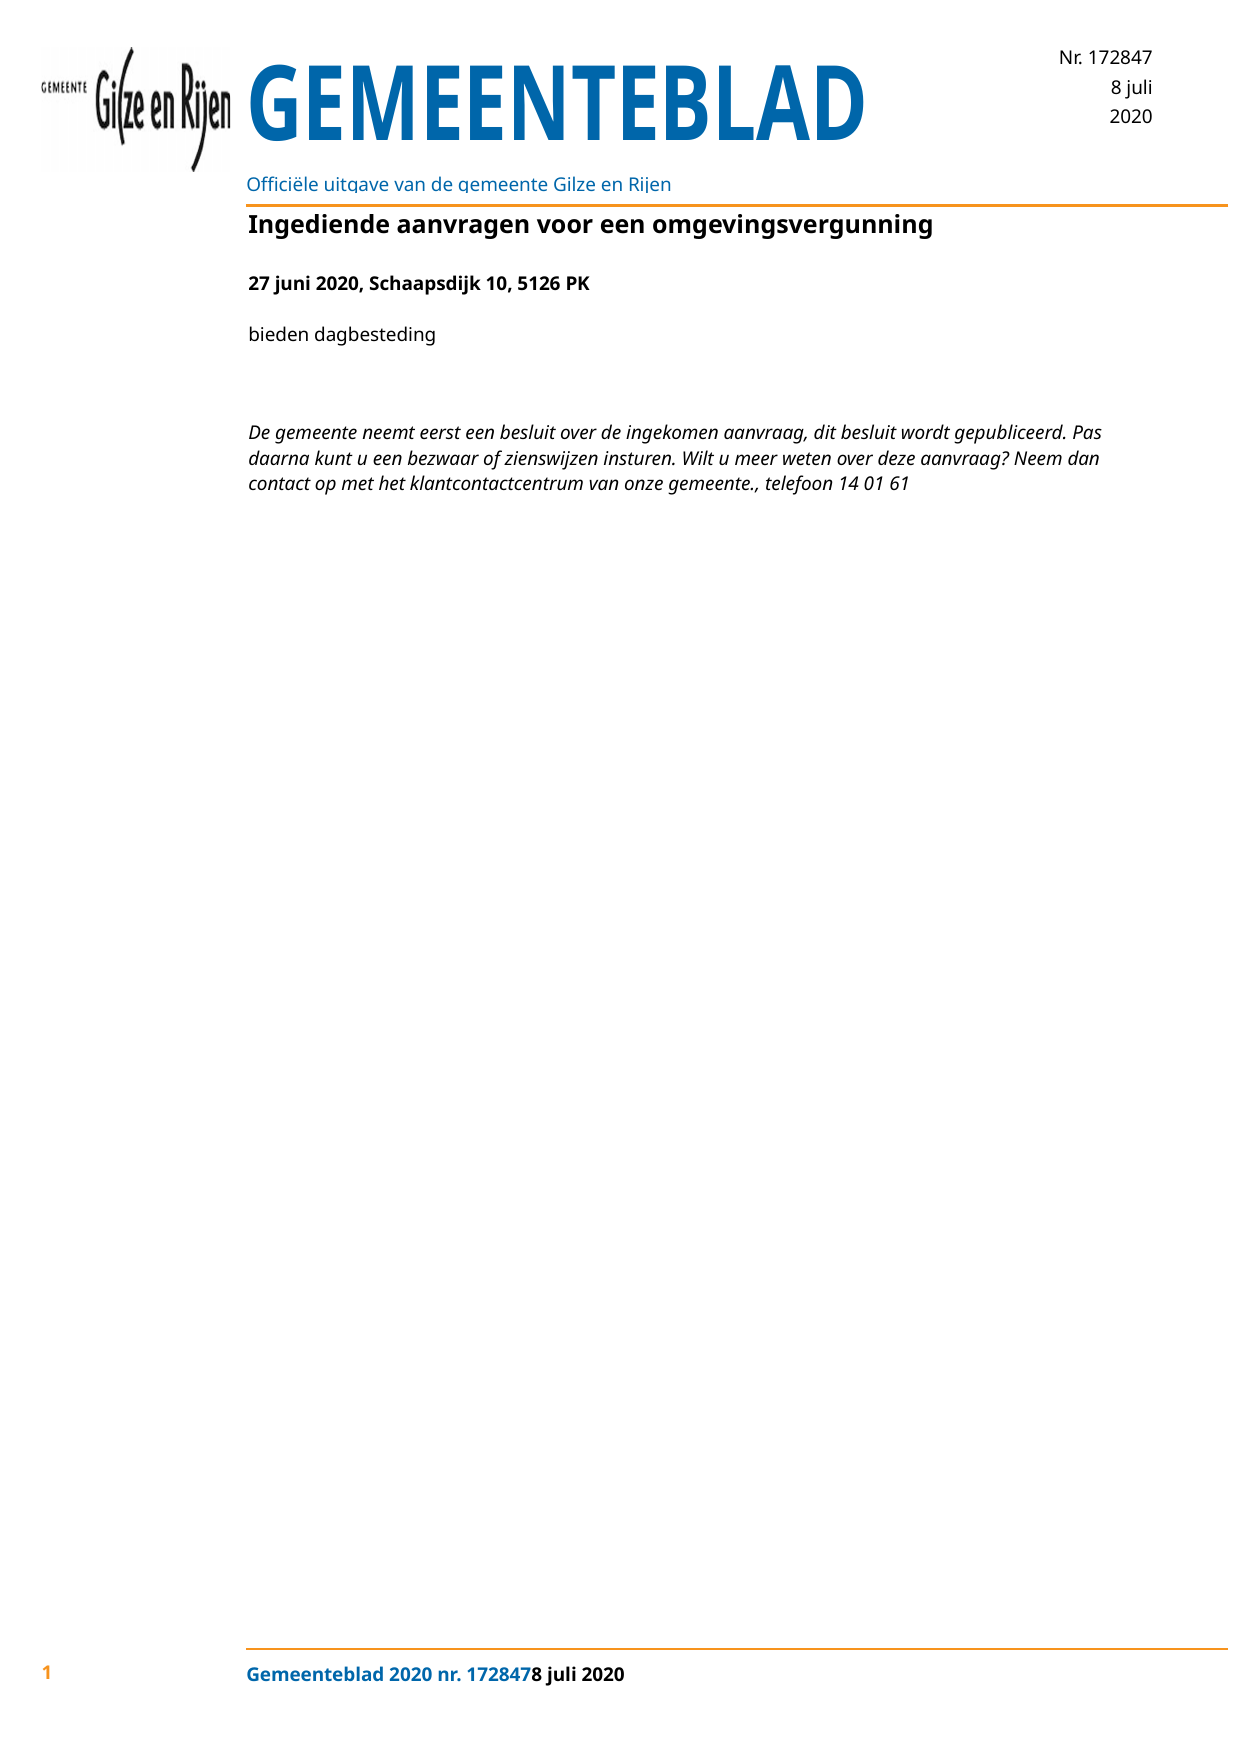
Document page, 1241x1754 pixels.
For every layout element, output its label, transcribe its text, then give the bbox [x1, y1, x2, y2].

text De gemeente neemt eerst een besluit over de ingekomen aanvraag, dit besluit wordt gepubliceerd. Pas daarna kunt u een bezwaar of zienswijzen insturen. Wilt u meer weten over deze aanvraag? Neem dan contact op met het klantcontactcentrum van onze gemeente., telefoon 14 01 61 [248, 419, 1152, 496]
text 27 juni 2020, Schaapsdijk 10, 5126 PK [248, 270, 1152, 296]
text Ingediende aanvragen voor een omgevingsvergunning [248, 207, 1152, 241]
text bieden dagbesteding [248, 321, 1152, 346]
picture [41, 47, 231, 172]
